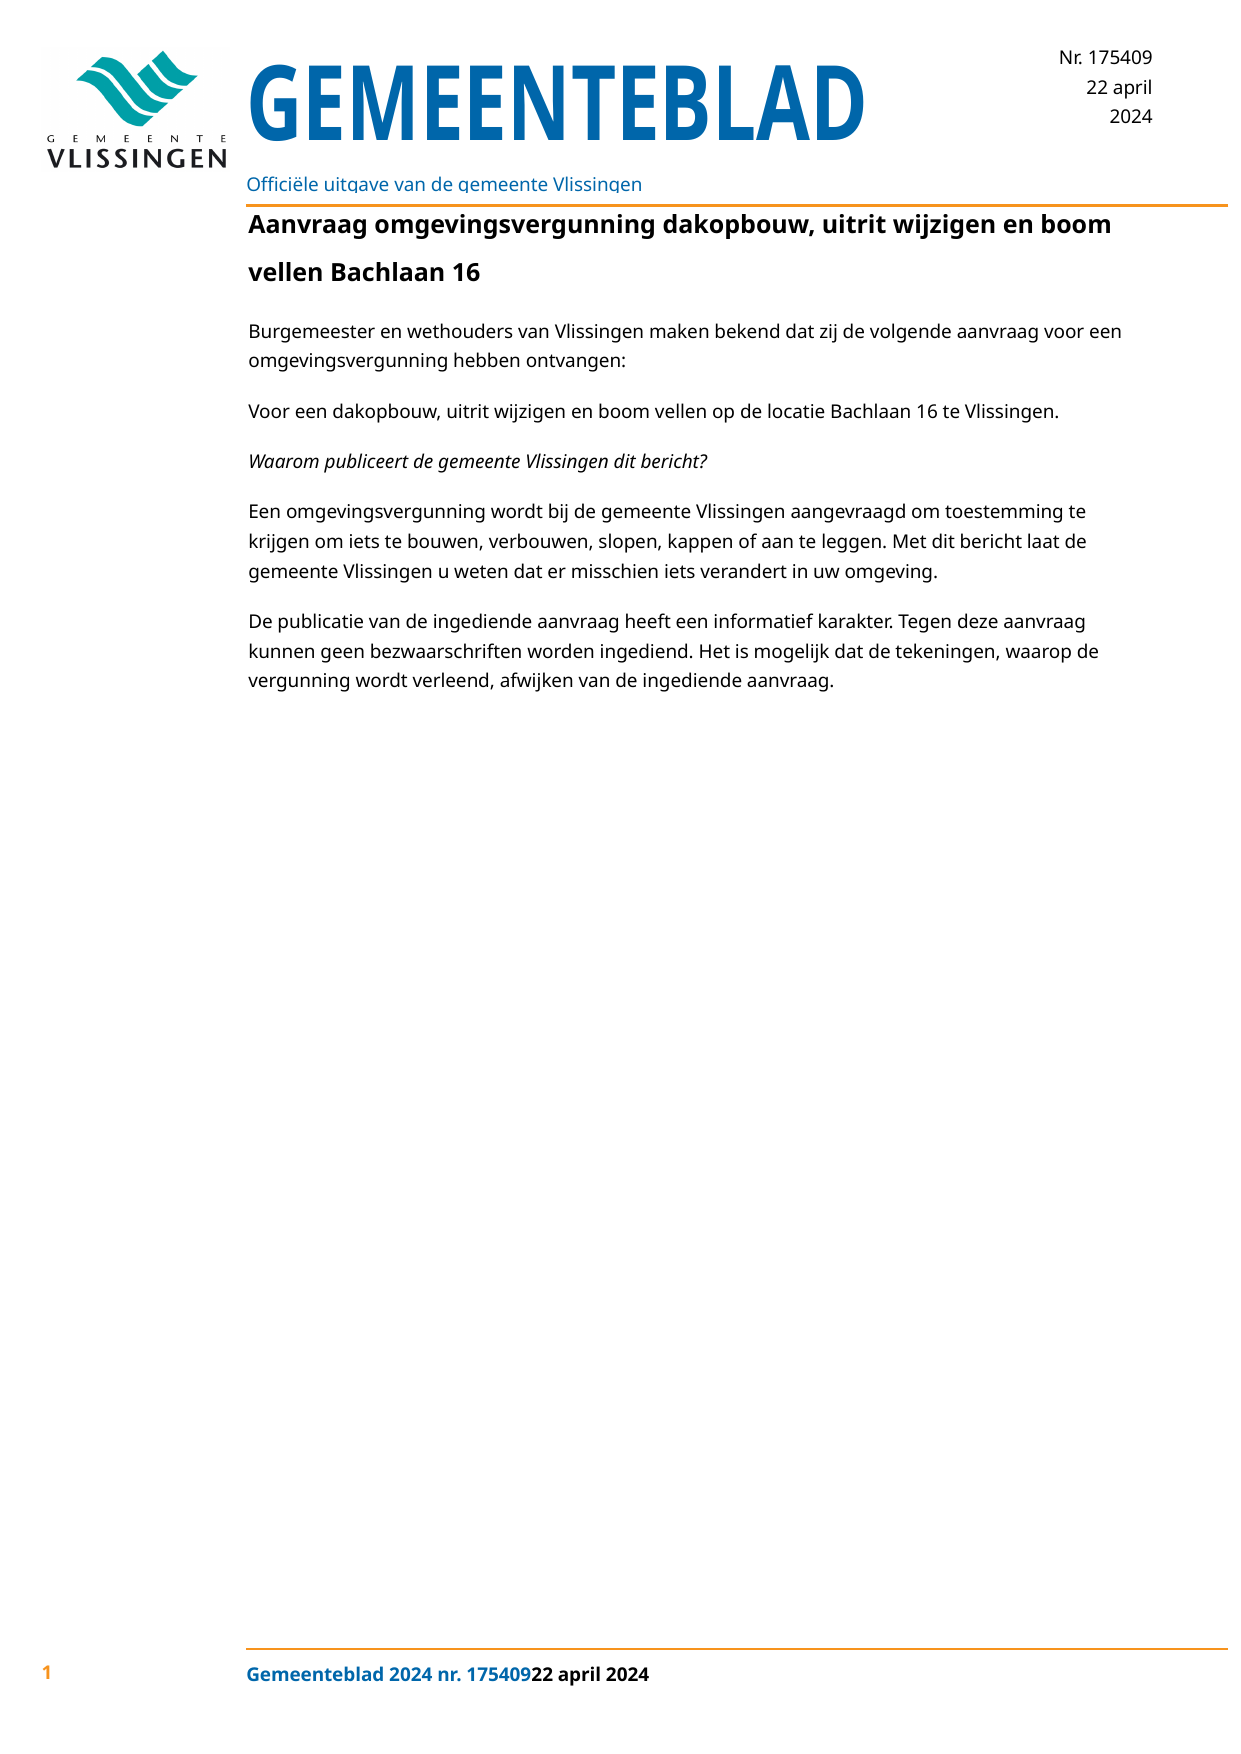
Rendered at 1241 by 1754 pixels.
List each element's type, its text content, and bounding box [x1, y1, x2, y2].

text Burgemeester en wethouders van Vlissingen maken bekend dat zij de volgende aanvraag voor een omgevingsvergunning hebben ontvangen: [248, 318, 1152, 373]
text Voor een dakopbouw, uitrit wijzigen en boom vellen op de locatie Bachlaan 16 te Vlissingen. [248, 398, 1152, 424]
text De publicatie van de ingediende aanvraag heeft een informatief karakter. Tegen deze aanvraag kunnen geen bezwaarschriften worden ingediend. Het is mogelijk dat de tekeningen, waarop de vergunning wordt verleend, afwijken van de ingediende aanvraag. [248, 608, 1152, 693]
picture [41, 47, 231, 172]
text Waarom publiceert de gemeente Vlissingen dit bericht? [248, 448, 1152, 474]
text Een omgevingsvergunning wordt bij de gemeente Vlissingen aangevraagd om toestemming te krijgen om iets te bouwen, verbouwen, slopen, kappen of aan te leggen. Met dit bericht laat de gemeente Vlissingen u weten dat er misschien iets verandert in uw omgeving. [248, 499, 1152, 584]
text Aanvraag omgevingsvergunning dakopbouw, uitrit wijzigen en boom vellen Bachlaan 16 [248, 207, 1152, 288]
